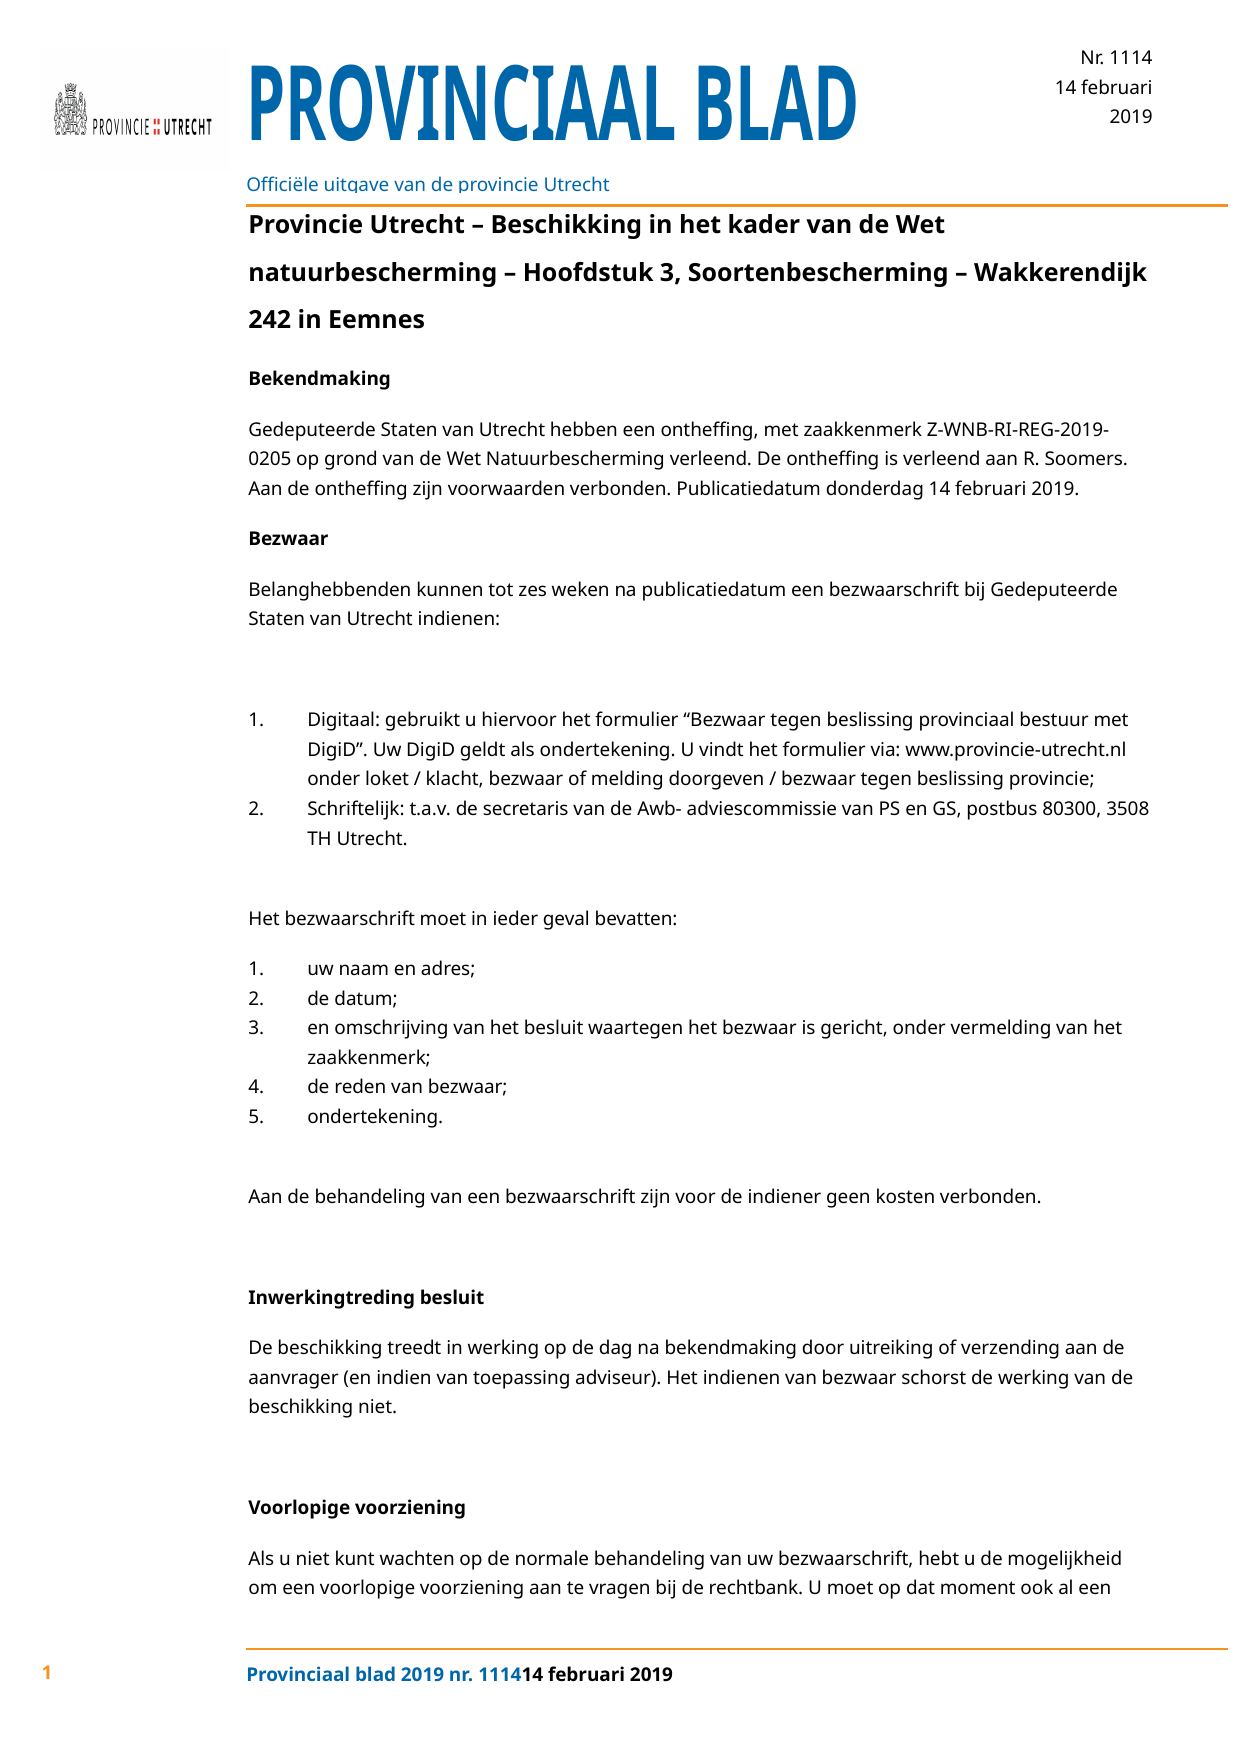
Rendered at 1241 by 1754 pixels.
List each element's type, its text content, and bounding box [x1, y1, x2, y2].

text Bekendmaking [248, 366, 1152, 391]
text Voorlopige voorziening [248, 1494, 1152, 1520]
list uw naam en adres; [248, 955, 1152, 981]
text Het bezwaarschrift moet in ieder geval bevatten: [248, 905, 1152, 930]
list de reden van bezwaar; [248, 1073, 1152, 1099]
list ondertekening. [248, 1103, 1152, 1129]
text De beschikking treedt in werking op de dag na bekendmaking door uitreiking of verzending aan de aanvrager (en indien van toepassing adviseur). Het indienen van bezwaar schorst de werking van de beschikking niet. [248, 1334, 1152, 1419]
list en omschrijving van het besluit waartegen het bezwaar is gericht, onder vermelding van het zaakkenmerk; [248, 1014, 1152, 1069]
text Bezwaar [248, 526, 1152, 551]
text Aan de behandeling van een bezwaarschrift zijn voor de indiener geen kosten verbonden. [248, 1183, 1152, 1209]
list Digitaal: gebruikt u hiervoor het formulier “Bezwaar tegen beslissing provinciaal bestuur met DigiD”. Uw DigiD geldt als ondertekening. U vindt het formulier via: www.provincie-utrecht.nl onder loket / klacht, bezwaar of melding doorgeven / bezwaar tegen beslissing provincie; [248, 706, 1152, 791]
text Als u niet kunt wachten op de normale behandeling van uw bezwaarschrift, hebt u de mogelijkheid om een voorlopige voorziening aan te vragen bij de rechtbank. U moet op dat moment ook al een [248, 1545, 1152, 1600]
list de datum; [248, 985, 1152, 1010]
text Belanghebbenden kunnen tot zes weken na publicatiedatum een bezwaarschrift bij Gedeputeerde Staten van Utrecht indienen: [248, 576, 1152, 631]
text Gedeputeerde Staten van Utrecht hebben een ontheffing, met zaakkenmerk Z-WNB-RI-REG-2019-0205 op grond van de Wet Natuurbescherming verleend. De ontheffing is verleend aan R. Soomers. Aan de ontheffing zijn voorwaarden verbonden. Publicatiedatum donderdag 14 februari 2019. [248, 416, 1152, 501]
list Schriftelijk: t.a.v. de secretaris van de Awb- adviescommissie van PS en GS, postbus 80300, 3508 TH Utrecht. [248, 795, 1152, 850]
text Inwerkingtreding besluit [248, 1284, 1152, 1309]
text Provincie Utrecht – Beschikking in het kader van de Wet natuurbescherming – Hoofdstuk 3, Soortenbescherming – Wakkerendijk 242 in Eemnes [248, 207, 1152, 336]
picture [41, 47, 231, 172]
